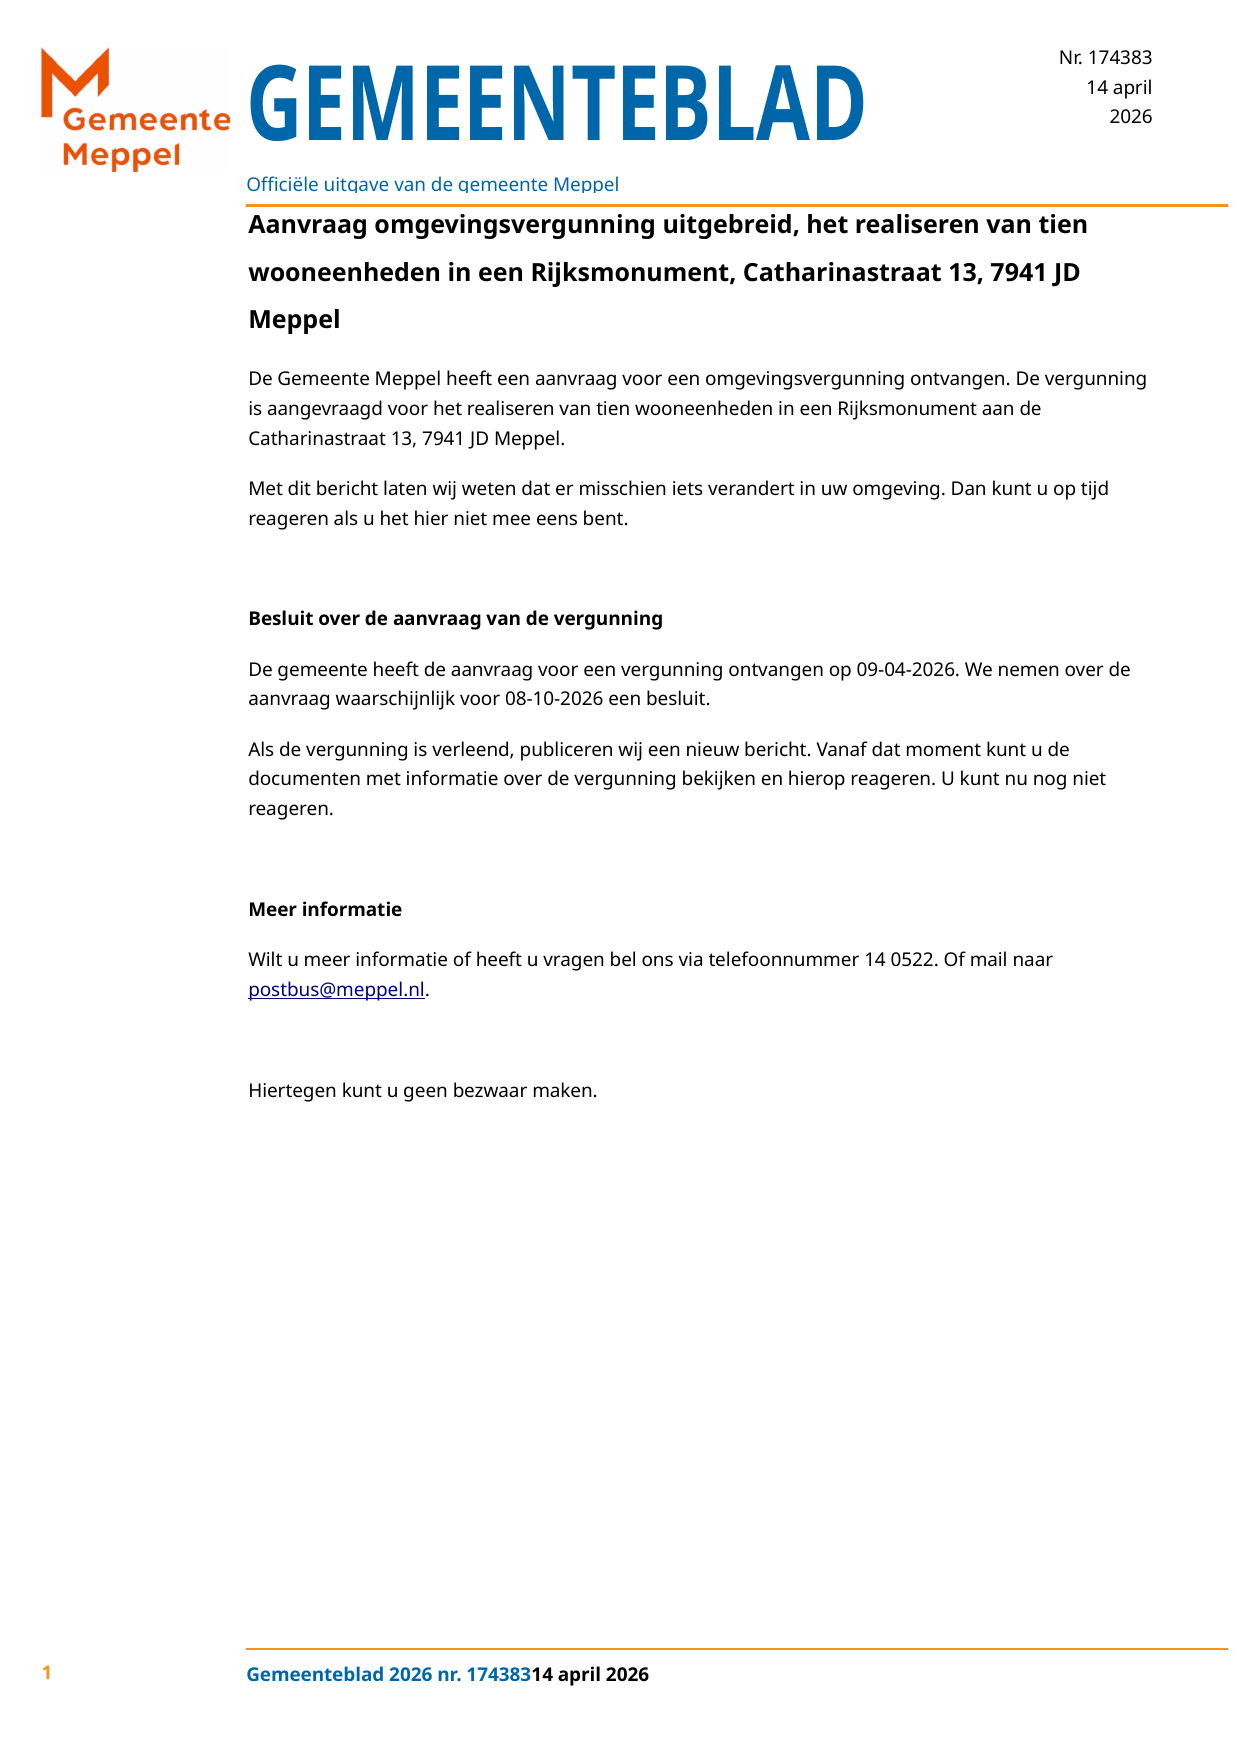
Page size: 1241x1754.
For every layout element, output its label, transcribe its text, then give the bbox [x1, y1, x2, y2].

text Met dit bericht laten wij weten dat er misschien iets verandert in uw omgeving. Dan kunt u op tijd reageren als u het hier niet mee eens bent. [248, 475, 1152, 530]
text De Gemeente Meppel heeft een aanvraag voor een omgevingsvergunning ontvangen. De vergunning is aangevraagd voor het realiseren van tien wooneenheden in een Rijksmonument aan de Catharinastraat 13, 7941 JD Meppel. [248, 366, 1152, 450]
text Hiertegen kunt u geen bezwaar maken. [248, 1077, 1152, 1102]
text Aanvraag omgevingsvergunning uitgebreid, het realiseren van tien wooneenheden in een Rijksmonument, Catharinastraat 13, 7941 JD Meppel [248, 207, 1152, 336]
picture [41, 47, 231, 172]
text Besluit over de aanvraag van de vergunning [248, 606, 1152, 631]
text Wilt u meer informatie of heeft u vragen bel ons via telefoonnummer 14 0522. Of mail naar postbus@meppel.nl. [248, 946, 1152, 1002]
text De gemeente heeft de aanvraag voor een vergunning ontvangen op 09-04-2026. We nemen over de aanvraag waarschijnlijk voor 08-10-2026 een besluit. [248, 656, 1152, 711]
text Meer informatie [248, 896, 1152, 922]
text Als de vergunning is verleend, publiceren wij een nieuw bericht. Vanaf dat moment kunt u de documenten met informatie over de vergunning bekijken en hierop reageren. U kunt nu nog niet reageren. [248, 736, 1152, 821]
